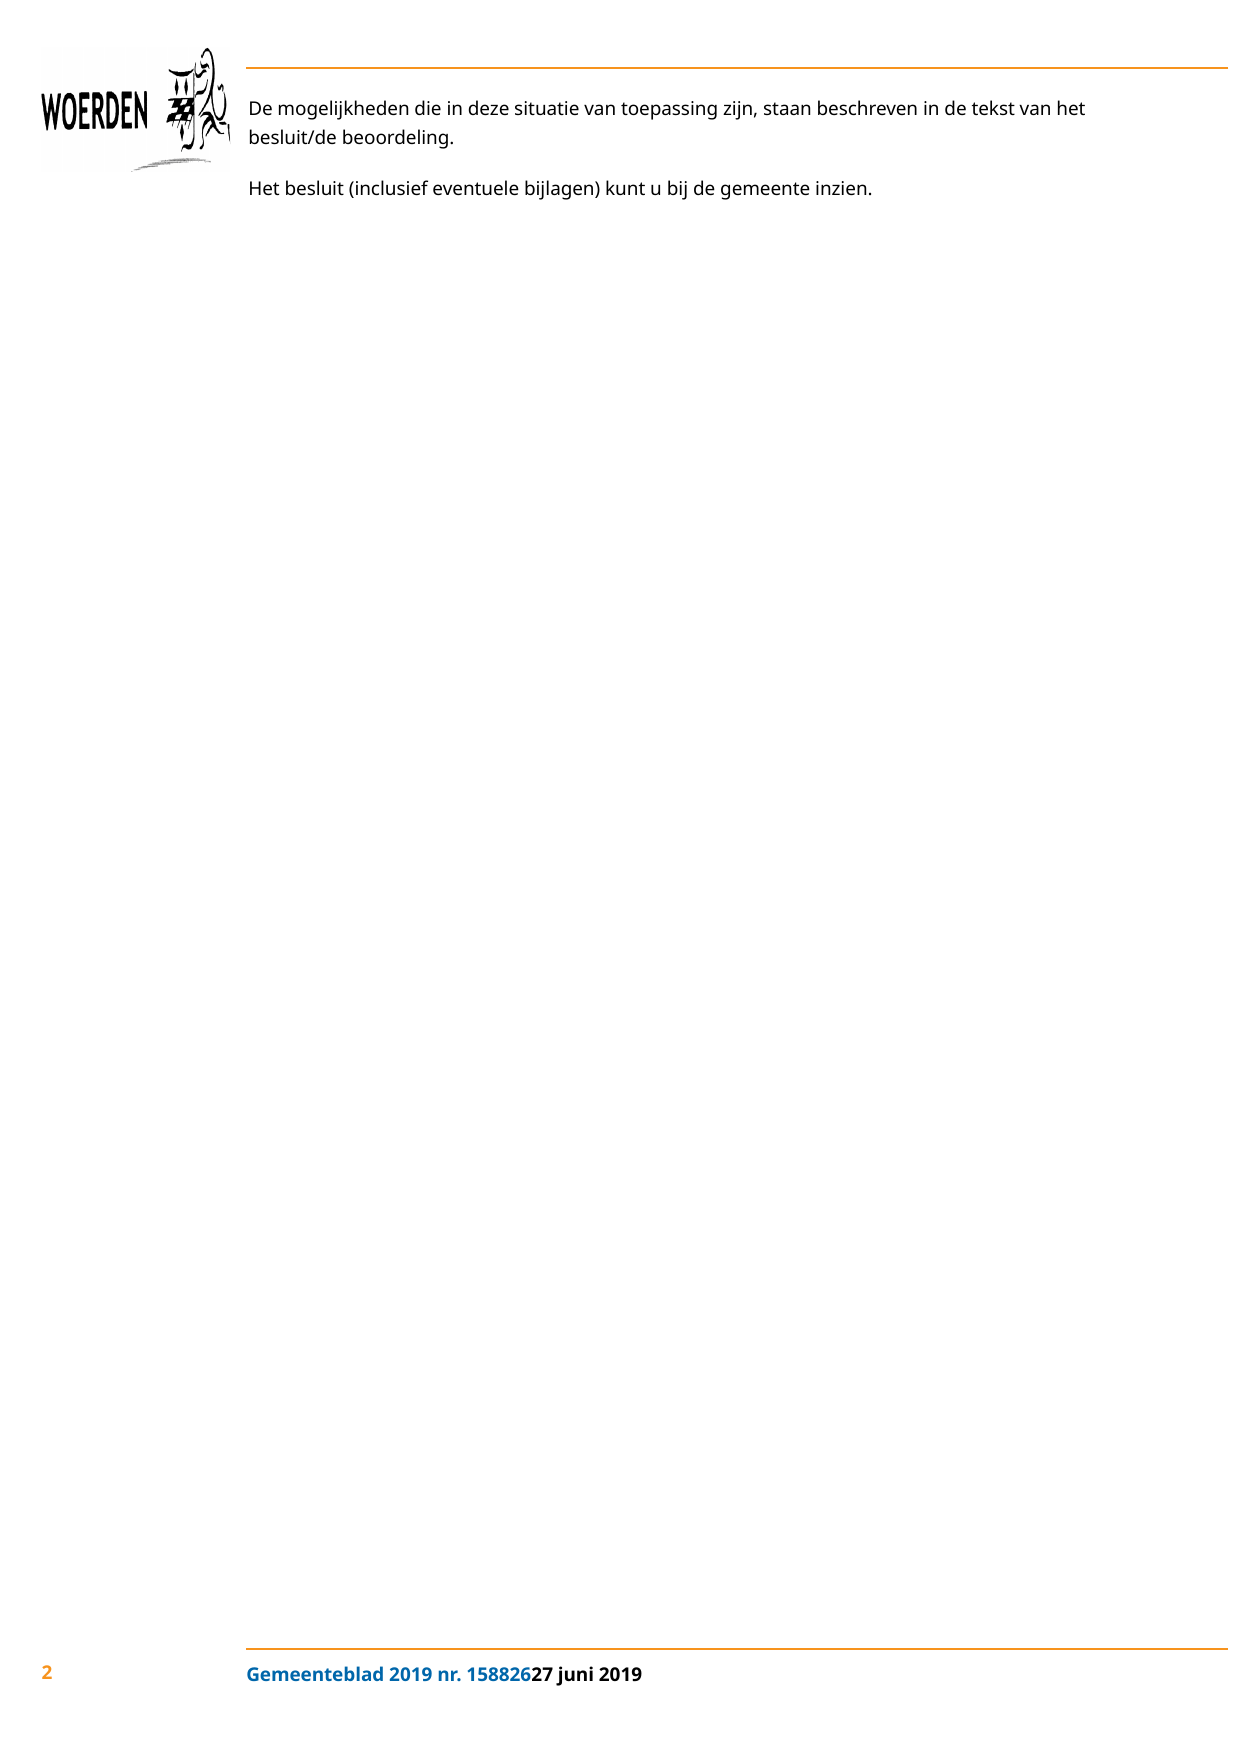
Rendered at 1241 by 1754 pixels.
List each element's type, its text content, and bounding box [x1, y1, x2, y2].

text Het besluit (inclusief eventuele bijlagen) kunt u bij de gemeente inzien. [248, 175, 1152, 201]
picture [41, 47, 231, 172]
text De mogelijkheden die in deze situatie van toepassing zijn, staan beschreven in de tekst van het besluit/de beoordeling. [248, 95, 1152, 150]
